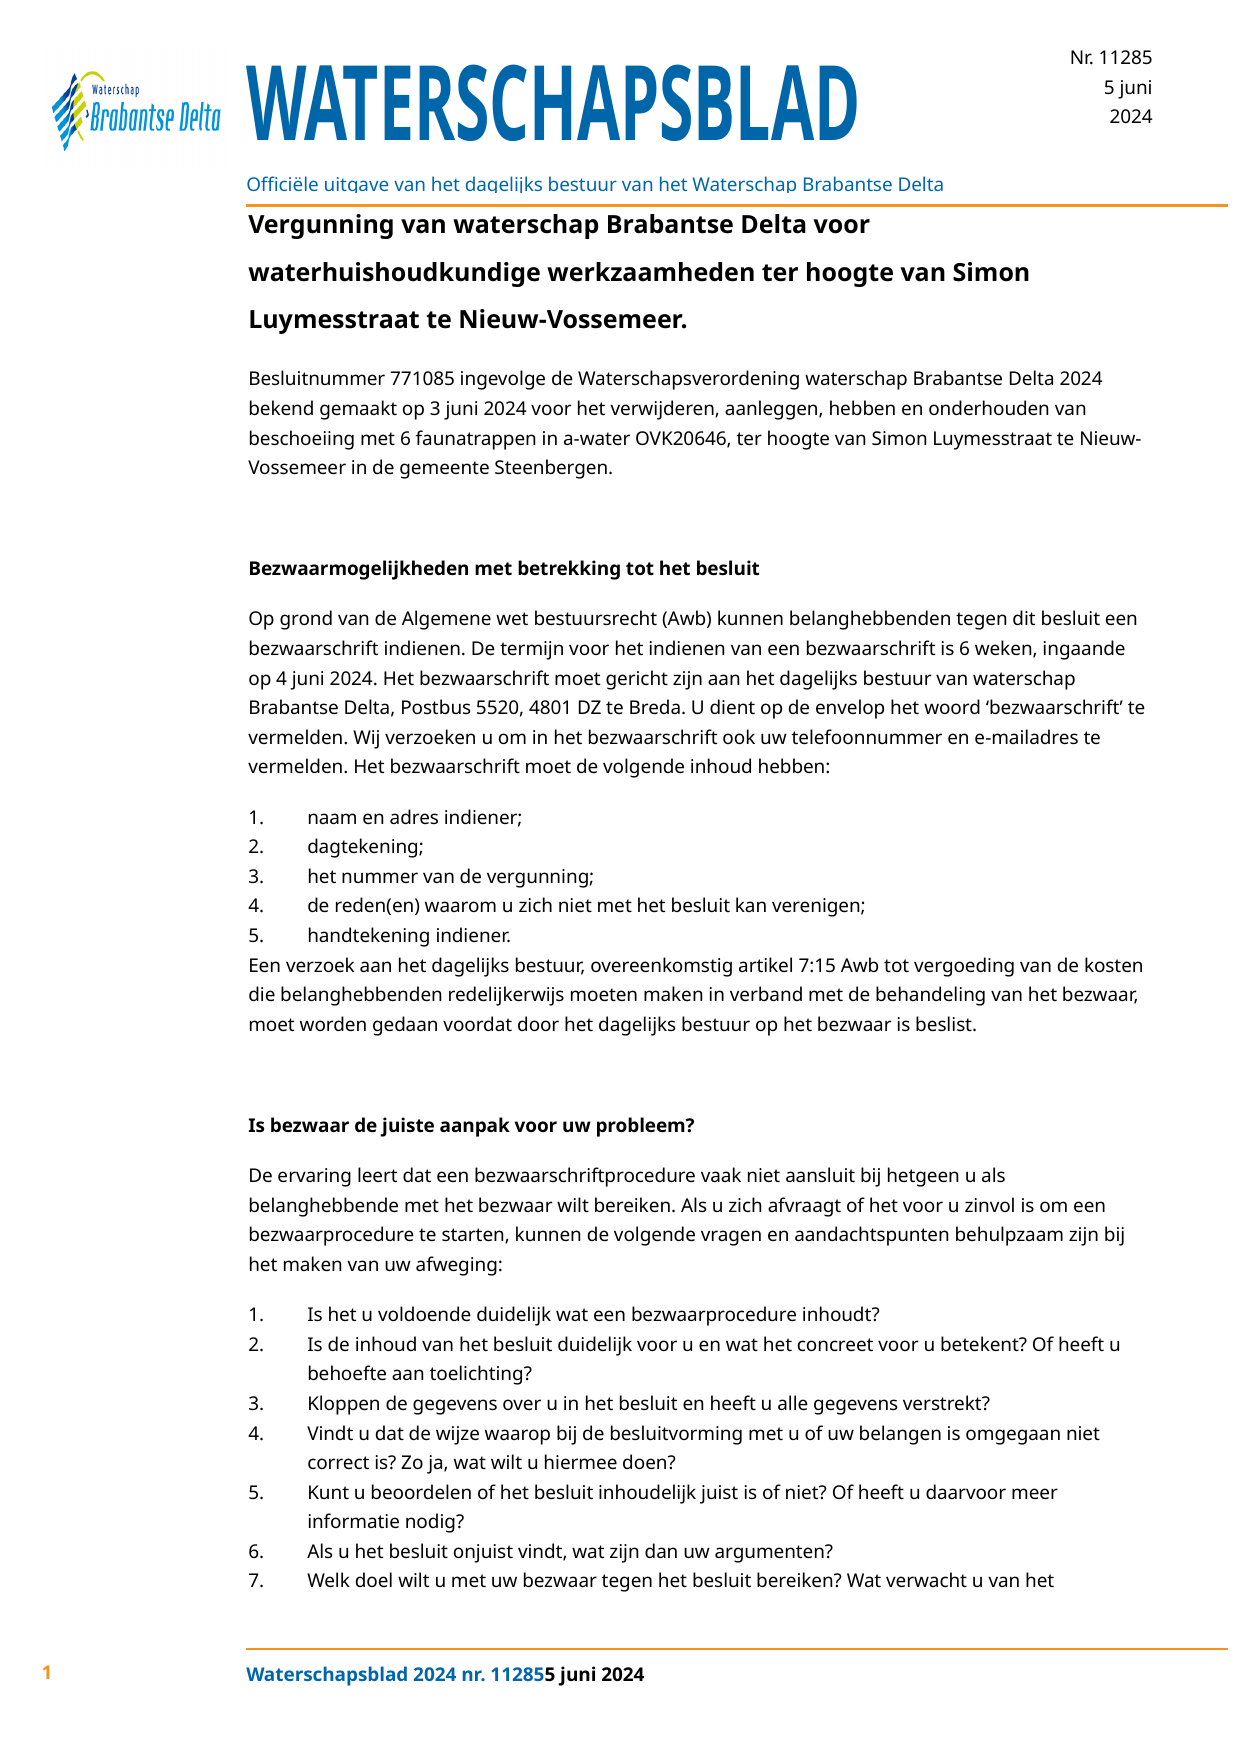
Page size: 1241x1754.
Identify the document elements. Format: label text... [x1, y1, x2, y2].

text Besluitnummer 771085 ingevolge de Waterschapsverordening waterschap Brabantse Delta 2024 bekend gemaakt op 3 juni 2024 voor het verwijderen, aanleggen, hebben en onderhouden van beschoeiing met 6 faunatrappen in a-water OVK20646, ter hoogte van Simon Luymesstraat te Nieuw-Vossemeer in de gemeente Steenbergen. [248, 366, 1152, 480]
list Als u het besluit onjuist vindt, wat zijn dan uw argumenten? [248, 1538, 1152, 1564]
list Is het u voldoende duidelijk wat een bezwaarprocedure inhoudt? [248, 1301, 1152, 1327]
list handtekening indiener. [248, 922, 1152, 948]
list Vindt u dat de wijze waarop bij de besluitvorming met u of uw belangen is omgegaan niet correct is? Zo ja, wat wilt u hiermee doen? [248, 1420, 1152, 1475]
text Is bezwaar de juiste aanpak voor uw probleem? [248, 1112, 1152, 1137]
list naam en adres indiener; [248, 804, 1152, 829]
text Bezwaarmogelijkheden met betrekking tot het besluit [248, 555, 1152, 581]
list Is de inhoud van het besluit duidelijk voor u en wat het concreet voor u betekent? Of heeft u behoefte aan toelichting? [248, 1331, 1152, 1386]
text De ervaring leert dat een bezwaarschriftprocedure vaak niet aansluit bij hetgeen u als belanghebbende met het bezwaar wilt bereiken. Als u zich afvraagt of het voor u zinvol is om een bezwaarprocedure te starten, kunnen de volgende vragen en aandachtspunten behulpzaam zijn bij het maken van uw afweging: [248, 1162, 1152, 1277]
list Kunt u beoordelen of het besluit inhoudelijk juist is of niet? Of heeft u daarvoor meer informatie nodig? [248, 1479, 1152, 1534]
list Kloppen de gegevens over u in het besluit en heeft u alle gegevens verstrekt? [248, 1390, 1152, 1416]
picture [41, 47, 231, 172]
list dagtekening; [248, 833, 1152, 859]
text Een verzoek aan het dagelijks bestuur, overeenkomstig artikel 7:15 Awb tot vergoeding van de kosten die belanghebbenden redelijkerwijs moeten maken in verband met de behandeling van het bezwaar, moet worden gedaan voordat door het dagelijks bestuur op het bezwaar is beslist. [248, 952, 1152, 1037]
list het nummer van de vergunning; [248, 863, 1152, 889]
list Welk doel wilt u met uw bezwaar tegen het besluit bereiken? Wat verwacht u van het [248, 1568, 1152, 1593]
text Op grond van de Algemene wet bestuursrecht (Awb) kunnen belanghebbenden tegen dit besluit een bezwaarschrift indienen. De termijn voor het indienen van een bezwaarschrift is 6 weken, ingaande op 4 juni 2024. Het bezwaarschrift moet gericht zijn aan het dagelijks bestuur van waterschap Brabantse Delta, Postbus 5520, 4801 DZ te Breda. U dient op de envelop het woord ‘bezwaarschrift’ te vermelden. Wij verzoeken u om in het bezwaarschrift ook uw telefoonnummer en e‑mailadres te vermelden. Het bezwaarschrift moet de volgende inhoud hebben: [248, 606, 1152, 779]
list de reden(en) waarom u zich niet met het besluit kan verenigen; [248, 893, 1152, 918]
text Vergunning van waterschap Brabantse Delta voor waterhuishoudkundige werkzaamheden ter hoogte van Simon Luymesstraat te Nieuw-Vossemeer. [248, 207, 1152, 336]
